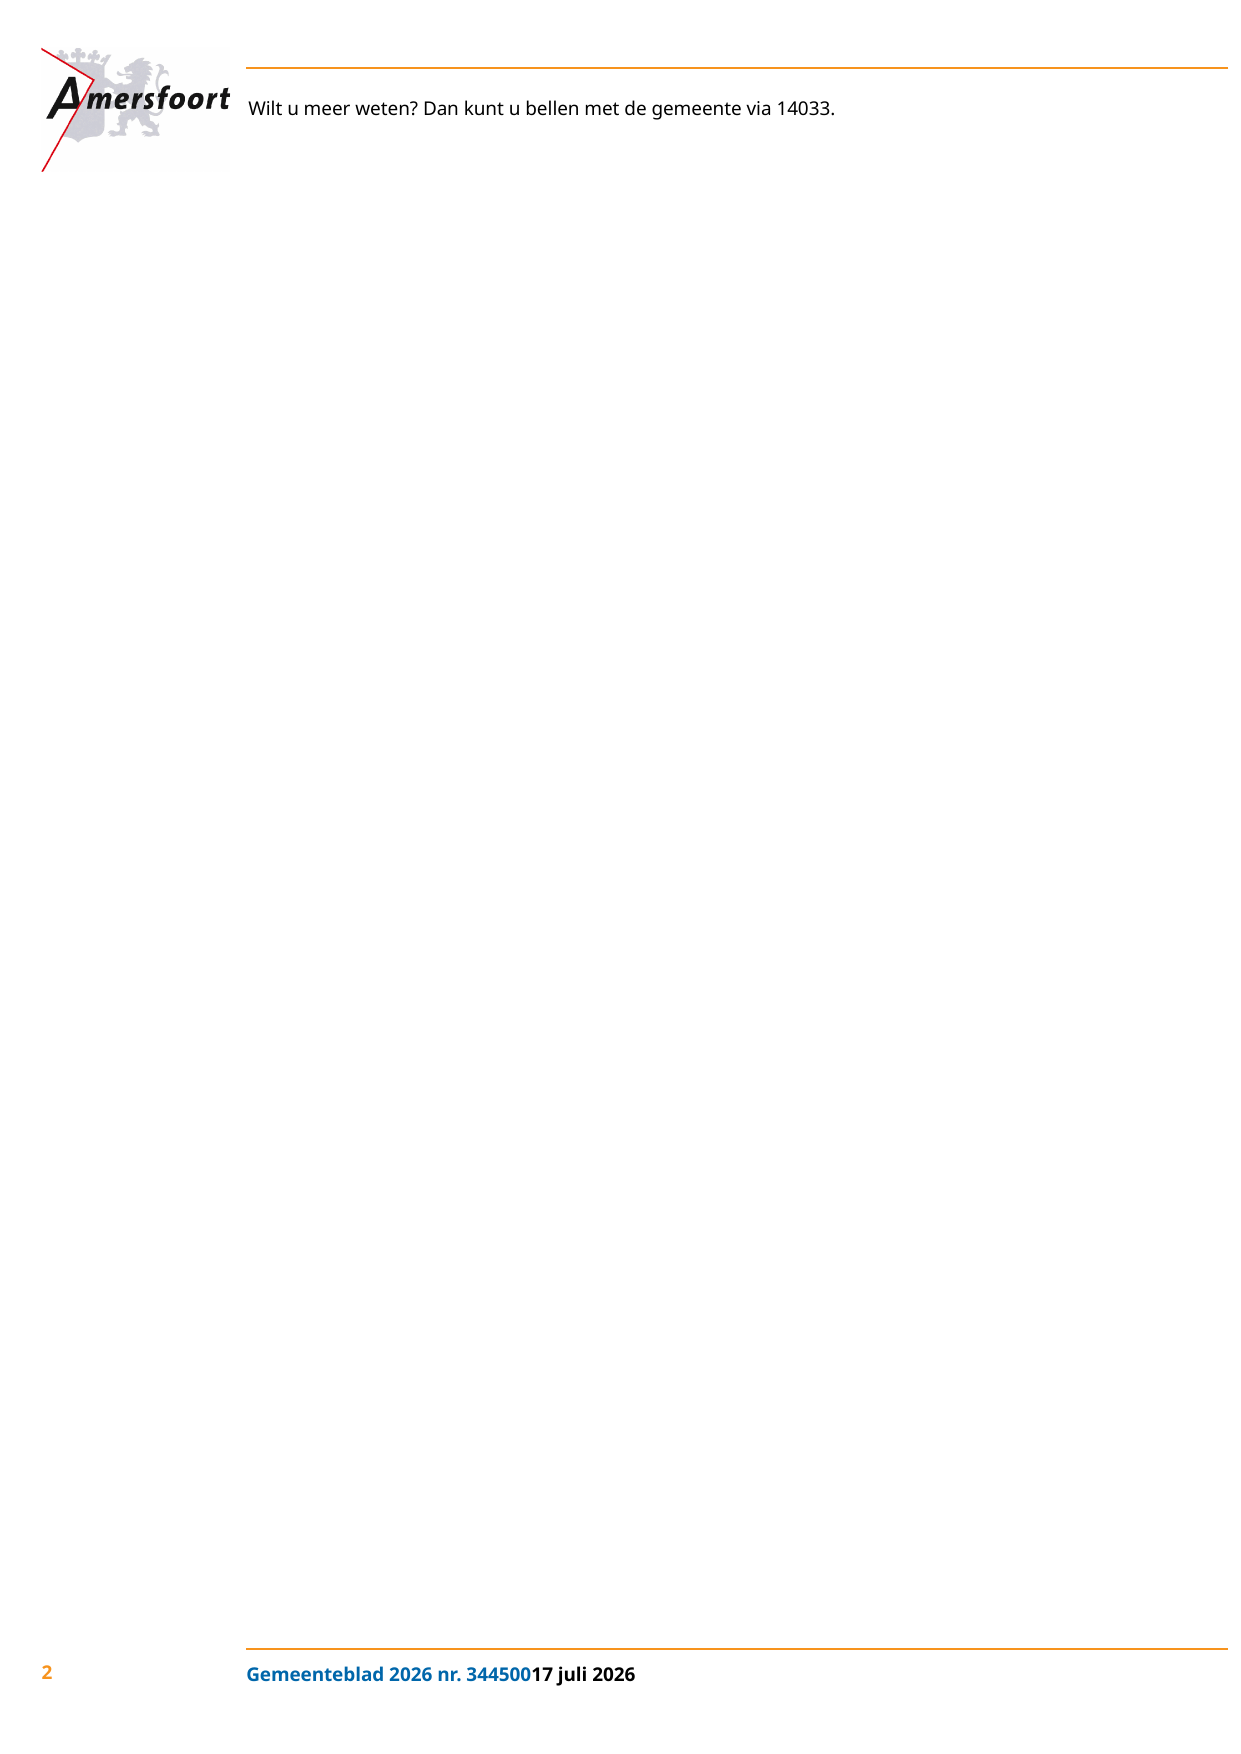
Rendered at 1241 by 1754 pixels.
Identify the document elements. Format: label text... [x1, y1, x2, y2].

text Wilt u meer weten? Dan kunt u bellen met de gemeente via 14033. [248, 95, 1152, 121]
picture [41, 47, 231, 172]
